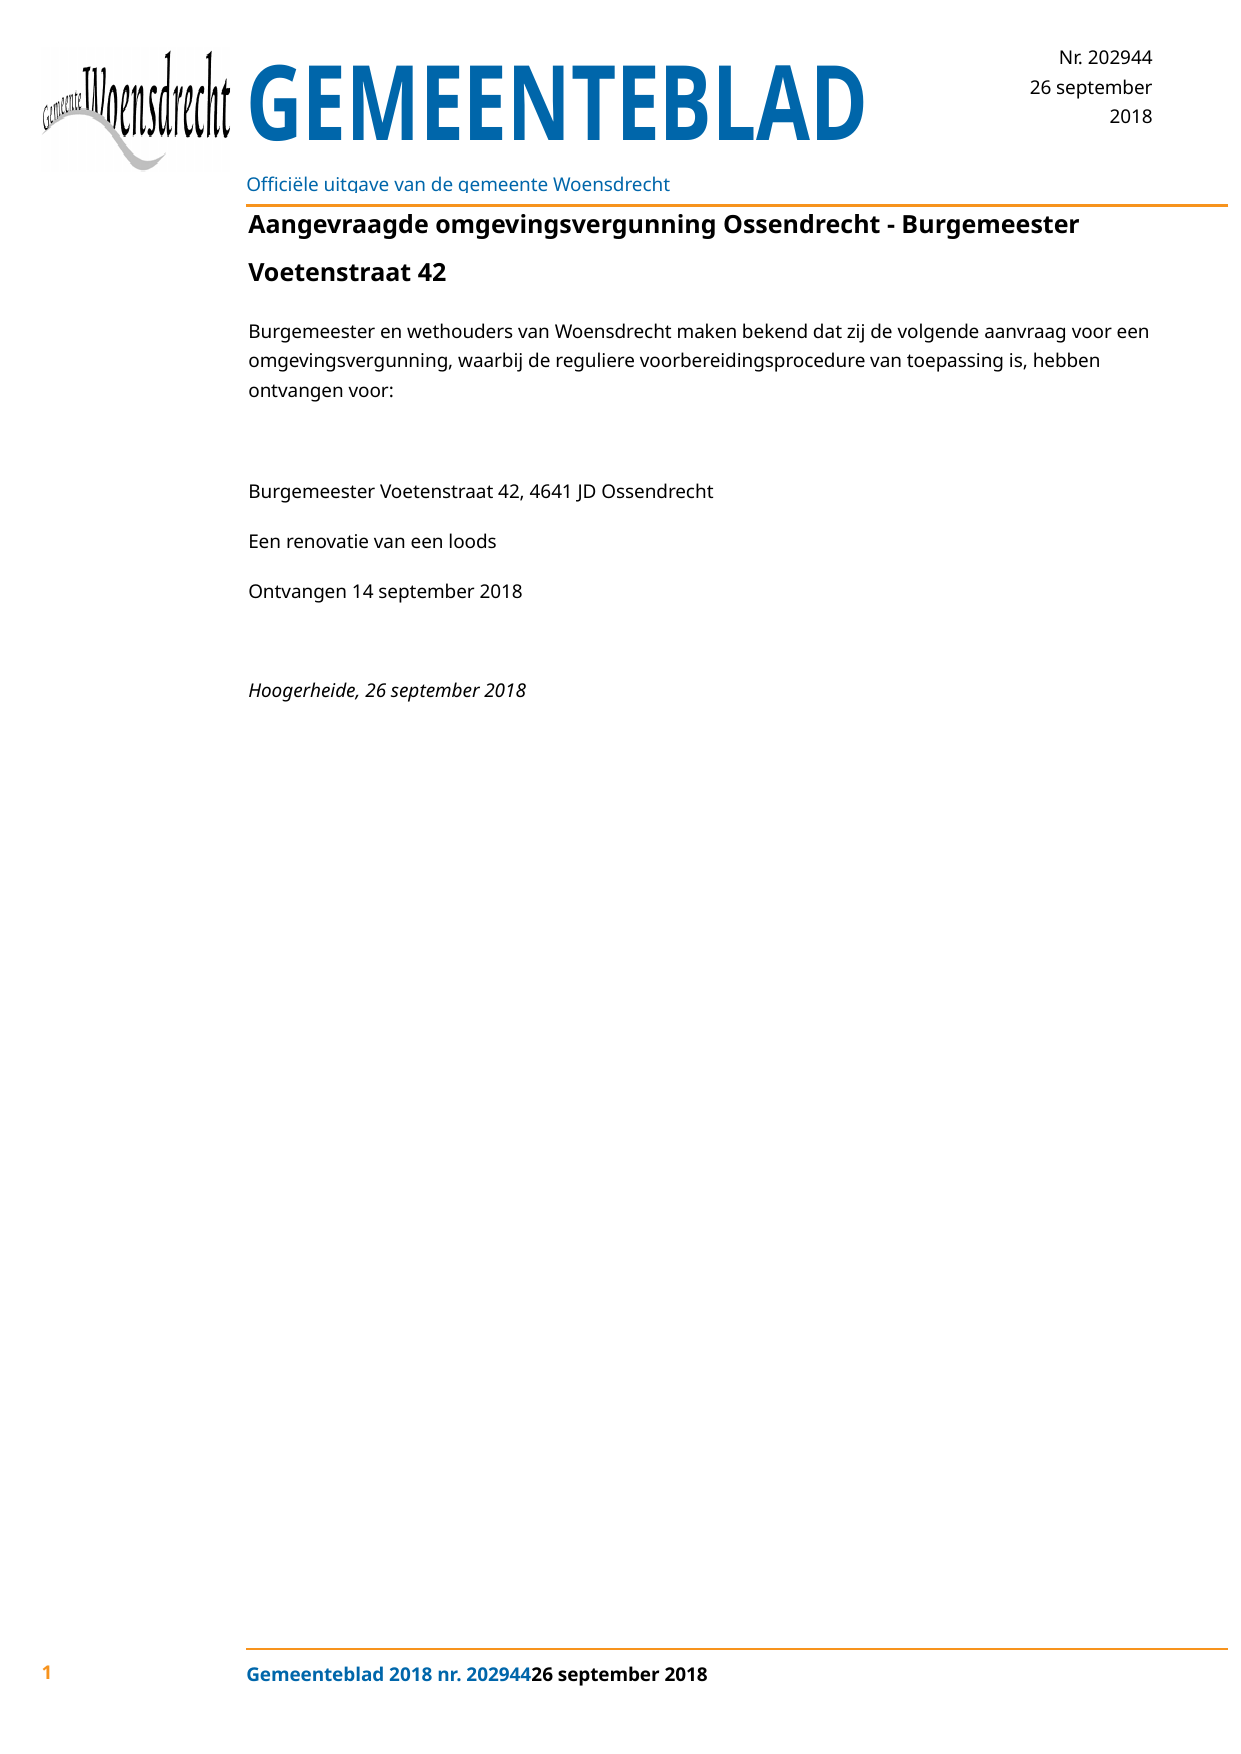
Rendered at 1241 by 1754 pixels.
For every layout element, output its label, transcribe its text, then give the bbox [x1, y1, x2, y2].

text Een renovatie van een loods [248, 528, 1152, 554]
picture [41, 47, 231, 172]
text Burgemeester en wethouders van Woensdrecht maken bekend dat zij de volgende aanvraag voor een omgevingsvergunning, waarbij de reguliere voorbereidingsprocedure van toepassing is, hebben ontvangen voor: [248, 318, 1152, 403]
text Ontvangen 14 september 2018 [248, 579, 1152, 604]
text Aangevraagde omgevingsvergunning Ossendrecht - Burgemeester Voetenstraat 42 [248, 207, 1152, 288]
text Hoogerheide, 26 september 2018 [248, 677, 1152, 703]
text Burgemeester Voetenstraat 42, 4641 JD Ossendrecht [248, 478, 1152, 504]
